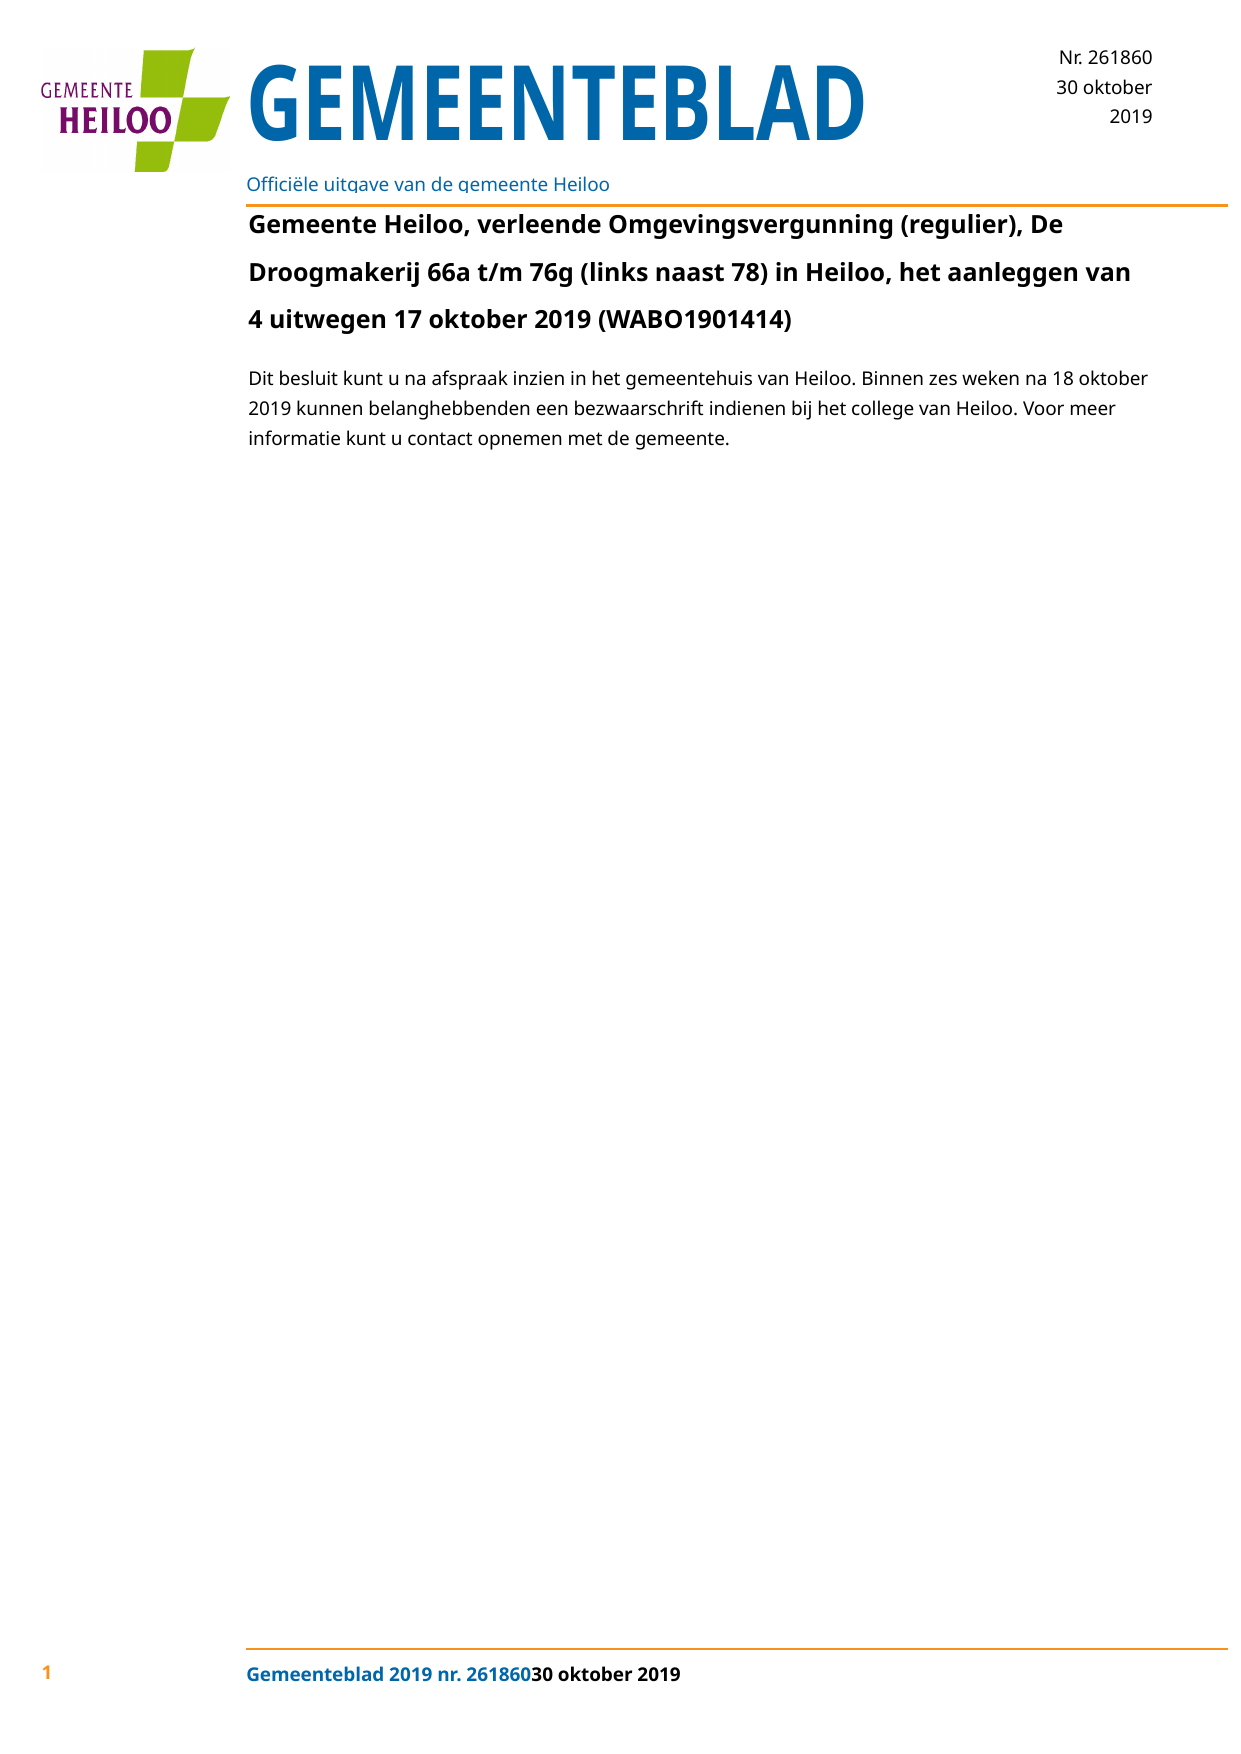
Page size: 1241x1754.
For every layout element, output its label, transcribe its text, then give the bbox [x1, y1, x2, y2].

text Gemeente Heiloo, verleende Omgevingsvergunning (regulier), De Droogmakerij 66a t/m 76g (links naast 78) in Heiloo, het aanleggen van 4 uitwegen 17 oktober 2019 (WABO1901414) [248, 207, 1152, 336]
text Dit besluit kunt u na afspraak inzien in het gemeentehuis van Heiloo. Binnen zes weken na 18 oktober 2019 kunnen belanghebbenden een bezwaarschrift indienen bij het college van Heiloo. Voor meer informatie kunt u contact opnemen met de gemeente. [248, 366, 1152, 450]
picture [41, 47, 231, 172]
